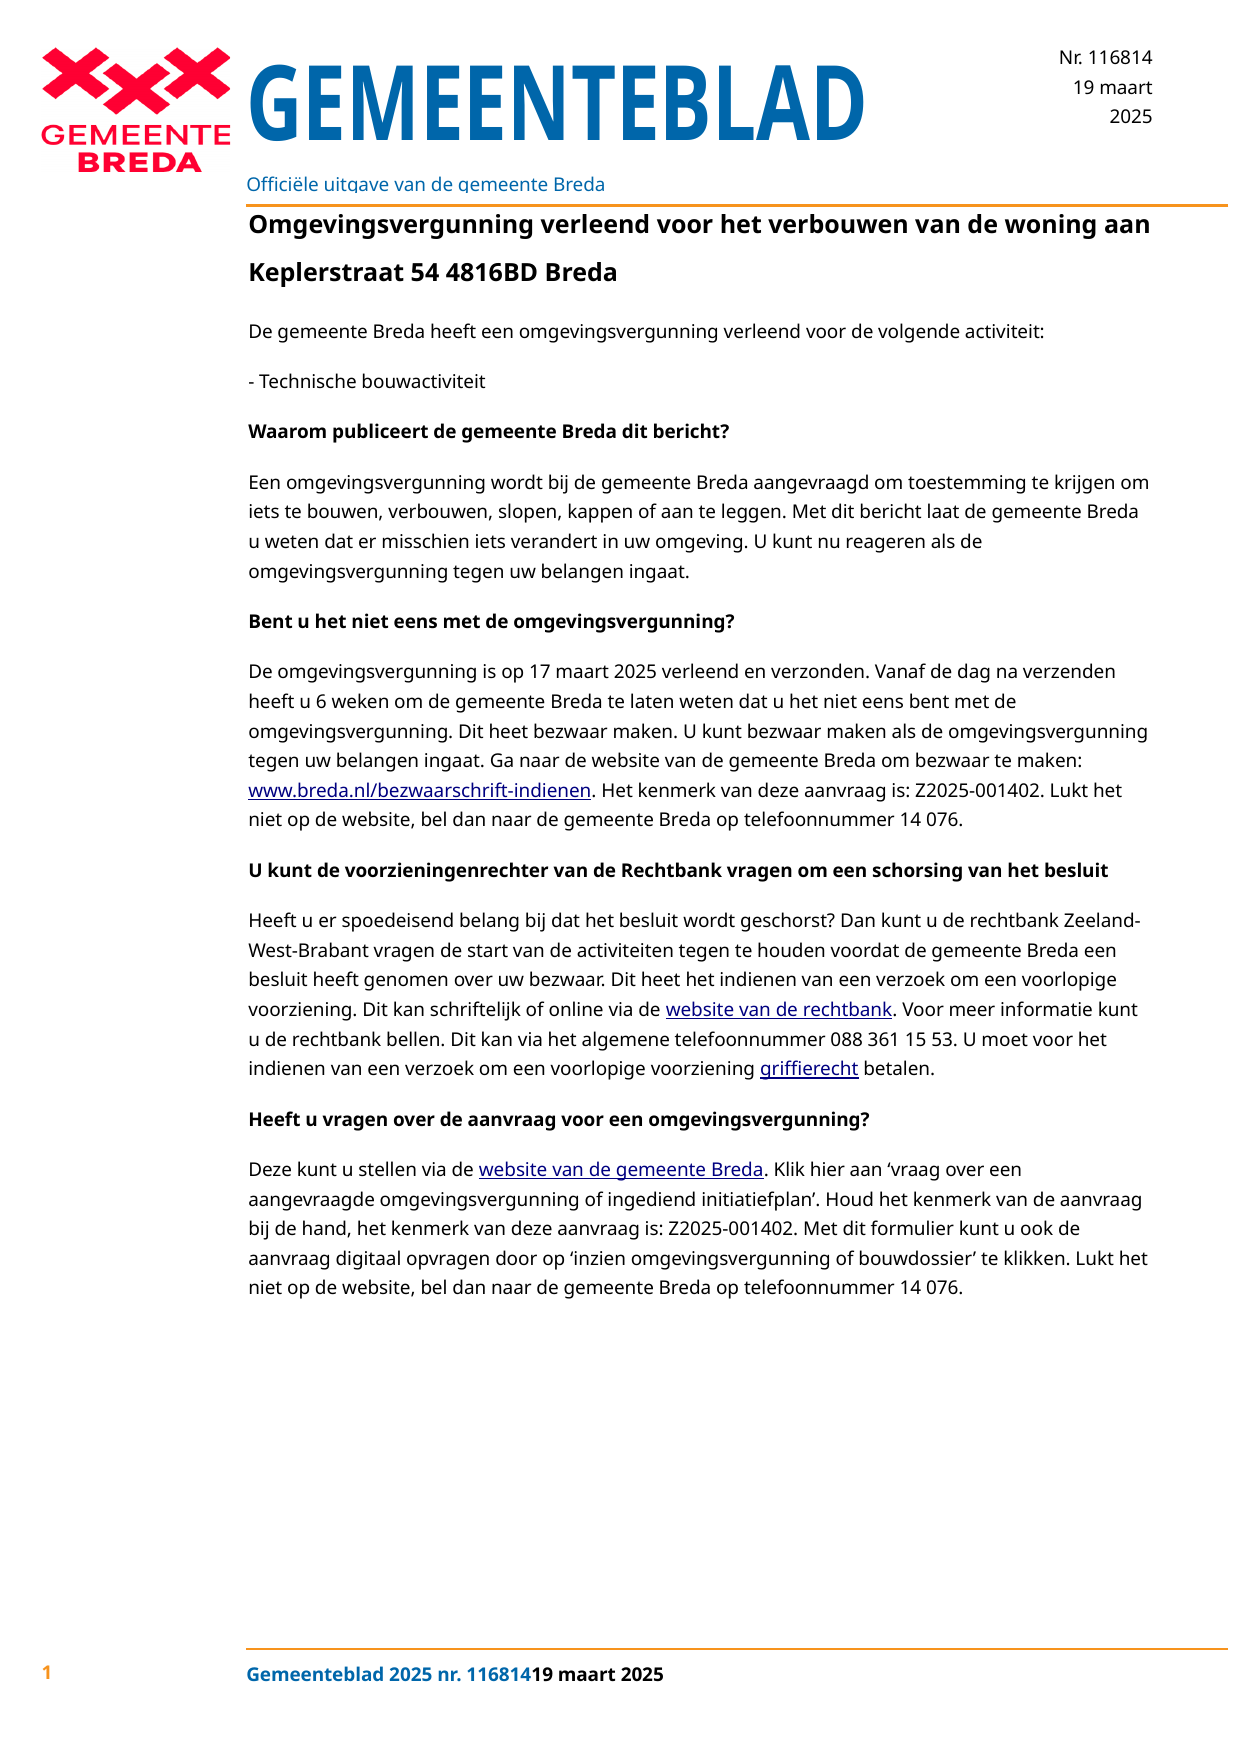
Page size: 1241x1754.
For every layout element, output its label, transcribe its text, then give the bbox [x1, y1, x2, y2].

text Deze kunt u stellen via de website van de gemeente Breda. Klik hier aan ‘vraag over een aangevraagde omgevingsvergunning of ingediend initiatiefplan’. Houd het kenmerk van de aanvraag bij de hand, het kenmerk van deze aanvraag is: Z2025-001402. Met dit formulier kunt u ook de aanvraag digitaal opvragen door op ‘inzien omgevingsvergunning of bouwdossier’ te klikken. Lukt het niet op de website, bel dan naar de gemeente Breda op telefoonnummer 14 076. [248, 1156, 1152, 1300]
text Bent u het niet eens met de omgevingsvergunning? [248, 608, 1152, 634]
text De omgevingsvergunning is op 17 maart 2025 verleend en verzonden. Vanaf de dag na verzenden heeft u 6 weken om de gemeente Breda te laten weten dat u het niet eens bent met de omgevingsvergunning. Dit heet bezwaar maken. U kunt bezwaar maken als de omgevingsvergunning tegen uw belangen ingaat. Ga naar de website van de gemeente Breda om bezwaar te maken: www.breda.nl/bezwaarschrift-indienen. Het kenmerk van deze aanvraag is: Z2025-001402. Lukt het niet op de website, bel dan naar de gemeente Breda op telefoonnummer 14 076. [248, 659, 1152, 832]
picture [41, 47, 231, 172]
text U kunt de voorzieningenrechter van de Rechtbank vragen om een schorsing van het besluit [248, 857, 1152, 883]
text Omgevingsvergunning verleend voor het verbouwen van de woning aan Keplerstraat 54 4816BD Breda [248, 207, 1152, 288]
text Een omgevingsvergunning wordt bij de gemeente Breda aangevraagd om toestemming te krijgen om iets te bouwen, verbouwen, slopen, kappen of aan te leggen. Met dit bericht laat de gemeente Breda u weten dat er misschien iets verandert in uw omgeving. U kunt nu reageren als de omgevingsvergunning tegen uw belangen ingaat. [248, 469, 1152, 584]
text Heeft u vragen over de aanvraag voor een omgevingsvergunning? [248, 1106, 1152, 1132]
text De gemeente Breda heeft een omgevingsvergunning verleend voor de volgende activiteit: [248, 318, 1152, 344]
text - Technische bouwactiviteit [248, 368, 1152, 394]
text Waarom publiceert de gemeente Breda dit bericht? [248, 419, 1152, 444]
text Heeft u er spoedeisend belang bij dat het besluit wordt geschorst? Dan kunt u de rechtbank Zeeland-West-Brabant vragen de start van de activiteiten tegen te houden voordat de gemeente Breda een besluit heeft genomen over uw bezwaar. Dit heet het indienen van een verzoek om een voorlopige voorziening. Dit kan schriftelijk of online via de website van de rechtbank. Voor meer informatie kunt u de rechtbank bellen. Dit kan via het algemene telefoonnummer 088 361 15 53. U moet voor het indienen van een verzoek om een voorlopige voorziening griffierecht betalen. [248, 907, 1152, 1081]
